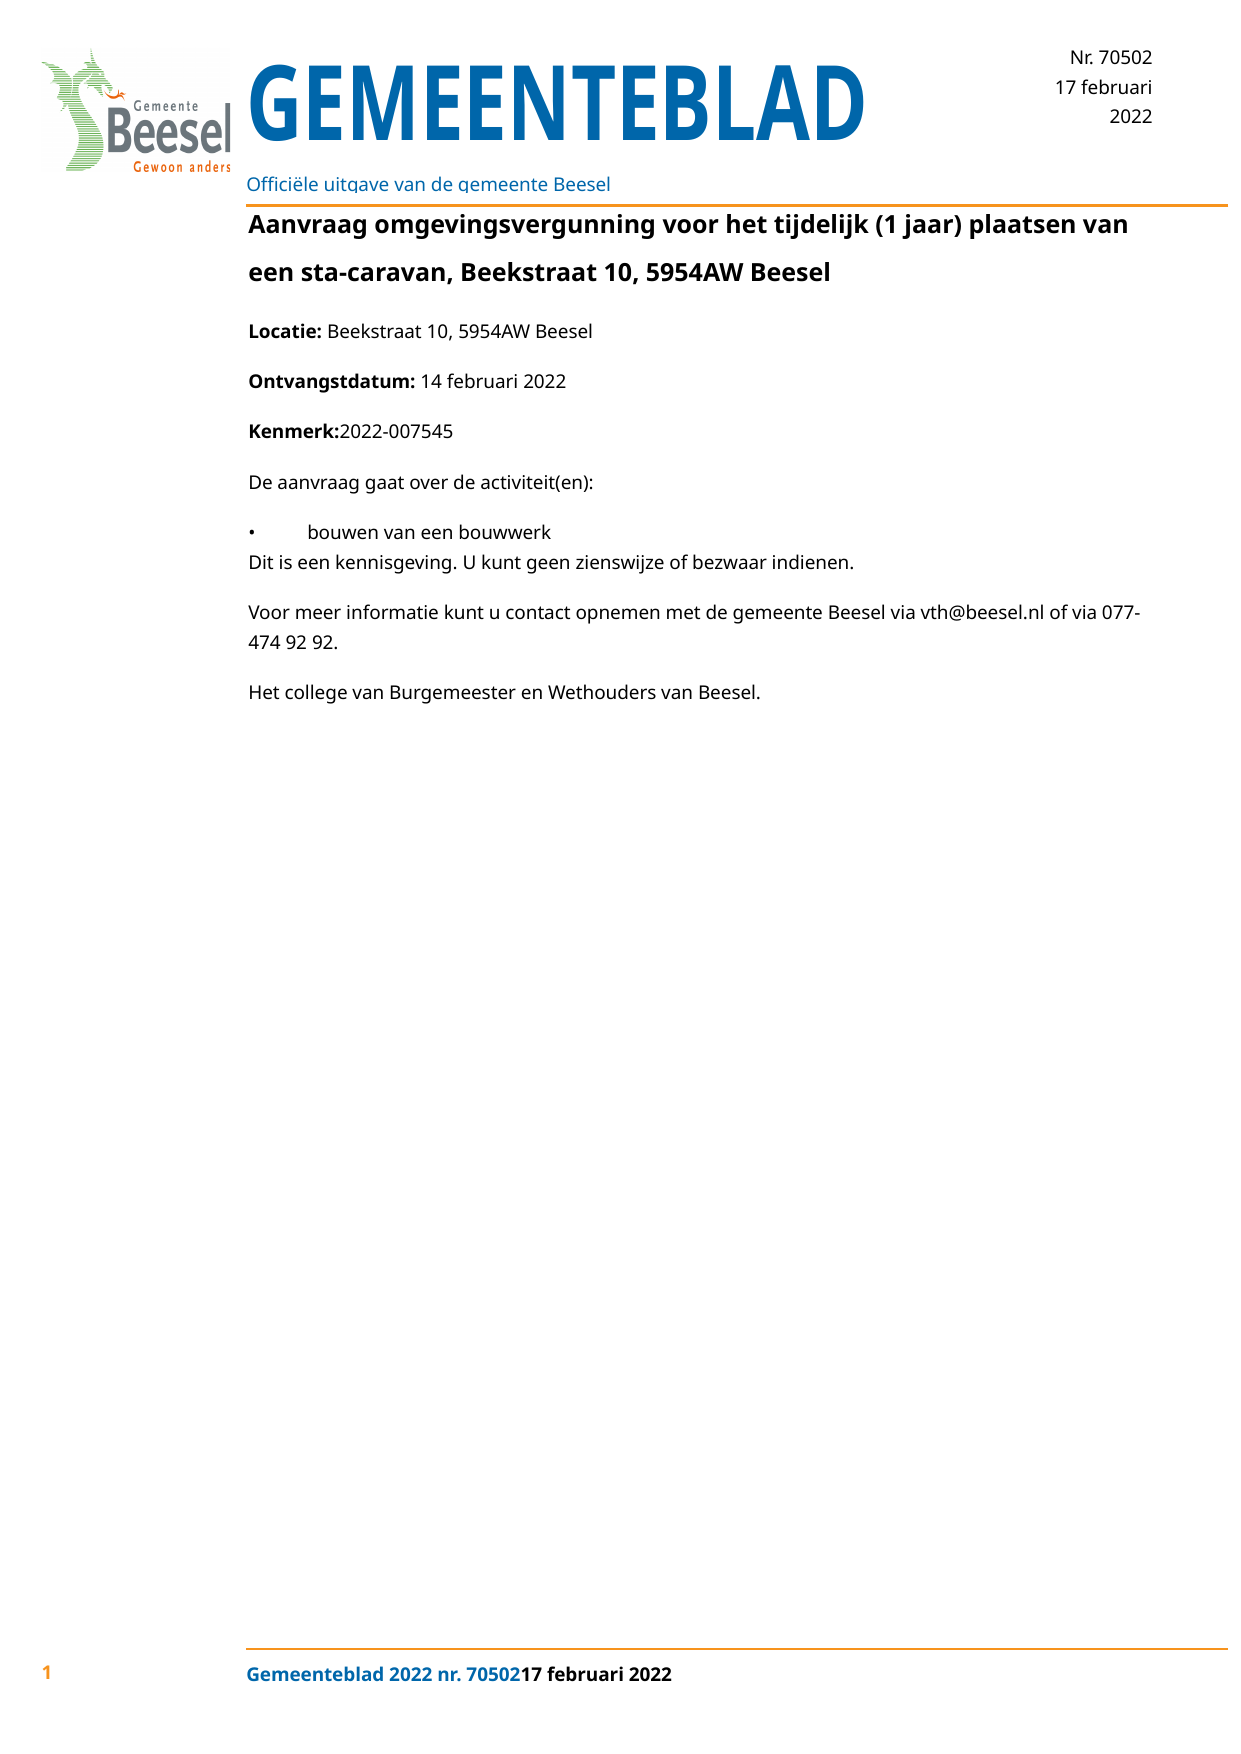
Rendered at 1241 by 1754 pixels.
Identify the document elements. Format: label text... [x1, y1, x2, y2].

text De aanvraag gaat over de activiteit(en): [248, 469, 1152, 495]
text Aanvraag omgevingsvergunning voor het tijdelijk (1 jaar) plaatsen van een sta-caravan, Beekstraat 10, 5954AW Beesel [248, 207, 1152, 288]
text Het college van Burgemeester en Wethouders van Beesel. [248, 679, 1152, 705]
text Voor meer informatie kunt u contact opnemen met de gemeente Beesel via vth@beesel.nl of via 077-474 92 92. [248, 599, 1152, 655]
picture [41, 47, 231, 172]
list bouwen van een bouwwerk [248, 519, 1152, 545]
text Kenmerk:2022-007545 [248, 419, 1152, 444]
text Ontvangstdatum: 14 februari 2022 [248, 368, 1152, 394]
text Dit is een kennisgeving. U kunt geen zienswijze of bezwaar indienen. [248, 549, 1152, 575]
text Locatie: Beekstraat 10, 5954AW Beesel [248, 318, 1152, 344]
